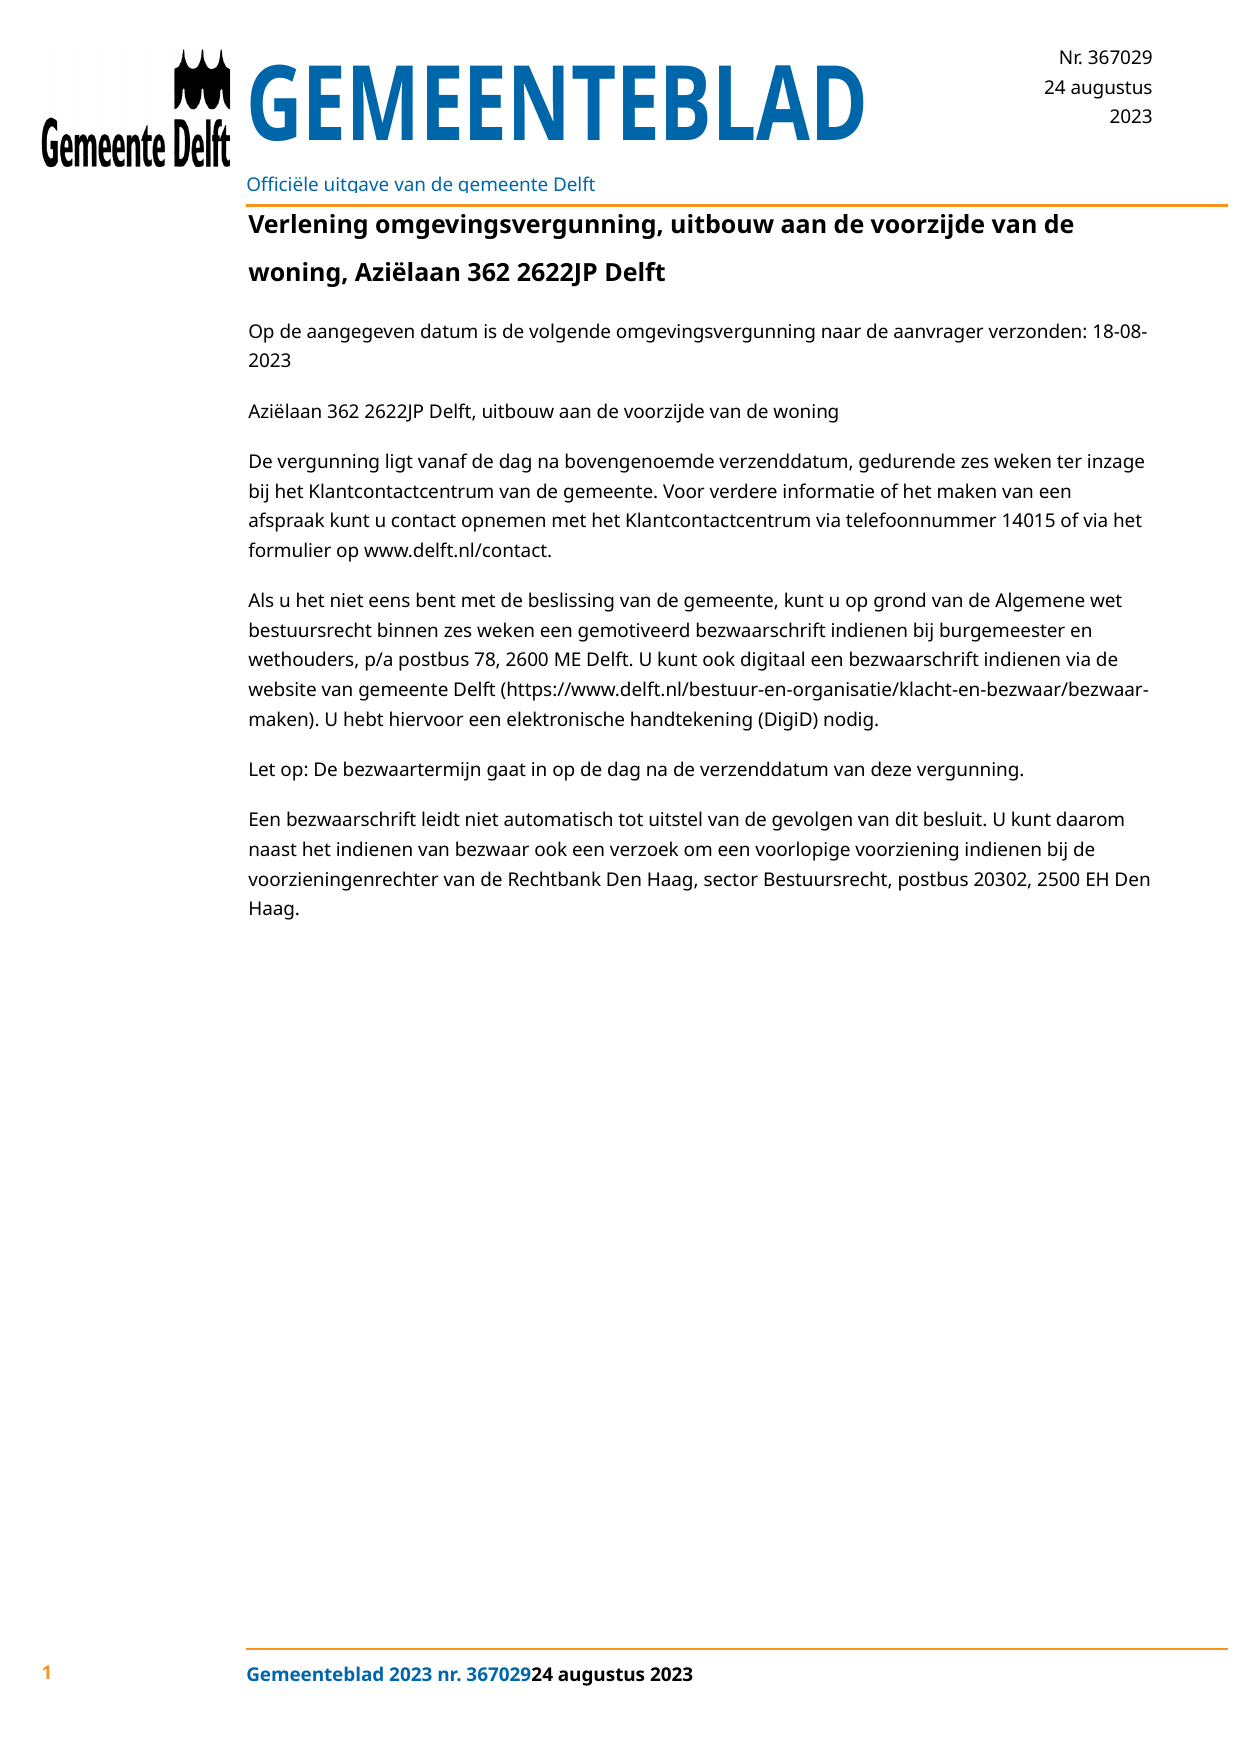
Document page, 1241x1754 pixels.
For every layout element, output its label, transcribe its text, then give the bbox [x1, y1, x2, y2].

text Een bezwaarschrift leidt niet automatisch tot uitstel van de gevolgen van dit besluit. U kunt daarom naast het indienen van bezwaar ook een verzoek om een voorlopige voorziening indienen bij de voorzieningenrechter van de Rechtbank Den Haag, sector Bestuursrecht, postbus 20302, 2500 EH Den Haag. [248, 807, 1152, 921]
text De vergunning ligt vanaf de dag na bovengenoemde verzenddatum, gedurende zes weken ter inzage bij het Klantcontactcentrum van de gemeente. Voor verdere informatie of het maken van een afspraak kunt u contact opnemen met het Klantcontactcentrum via telefoonnummer 14015 of via het formulier op www.delft.nl/contact. [248, 448, 1152, 563]
text Op de aangegeven datum is de volgende omgevingsvergunning naar de aanvrager verzonden: 18-08-2023 [248, 318, 1152, 373]
text Let op: De bezwaartermijn gaat in op de dag na de verzenddatum van deze vergunning. [248, 756, 1152, 782]
text Als u het niet eens bent met de beslissing van de gemeente, kunt u op grond van de Algemene wet bestuursrecht binnen zes weken een gemotiveerd bezwaarschrift indienen bij burgemeester en wethouders, p/a postbus 78, 2600 ME Delft. U kunt ook digitaal een bezwaarschrift indienen via de website van gemeente Delft (https://www.delft.nl/bestuur-en-organisatie/klacht-en-bezwaar/bezwaar-maken). U hebt hiervoor een elektronische handtekening (DigiD) nodig. [248, 587, 1152, 732]
text Verlening omgevingsvergunning, uitbouw aan de voorzijde van de woning, Aziëlaan 362 2622JP Delft [248, 207, 1152, 288]
picture [41, 47, 231, 172]
text Aziëlaan 362 2622JP Delft, uitbouw aan de voorzijde van de woning [248, 398, 1152, 424]
